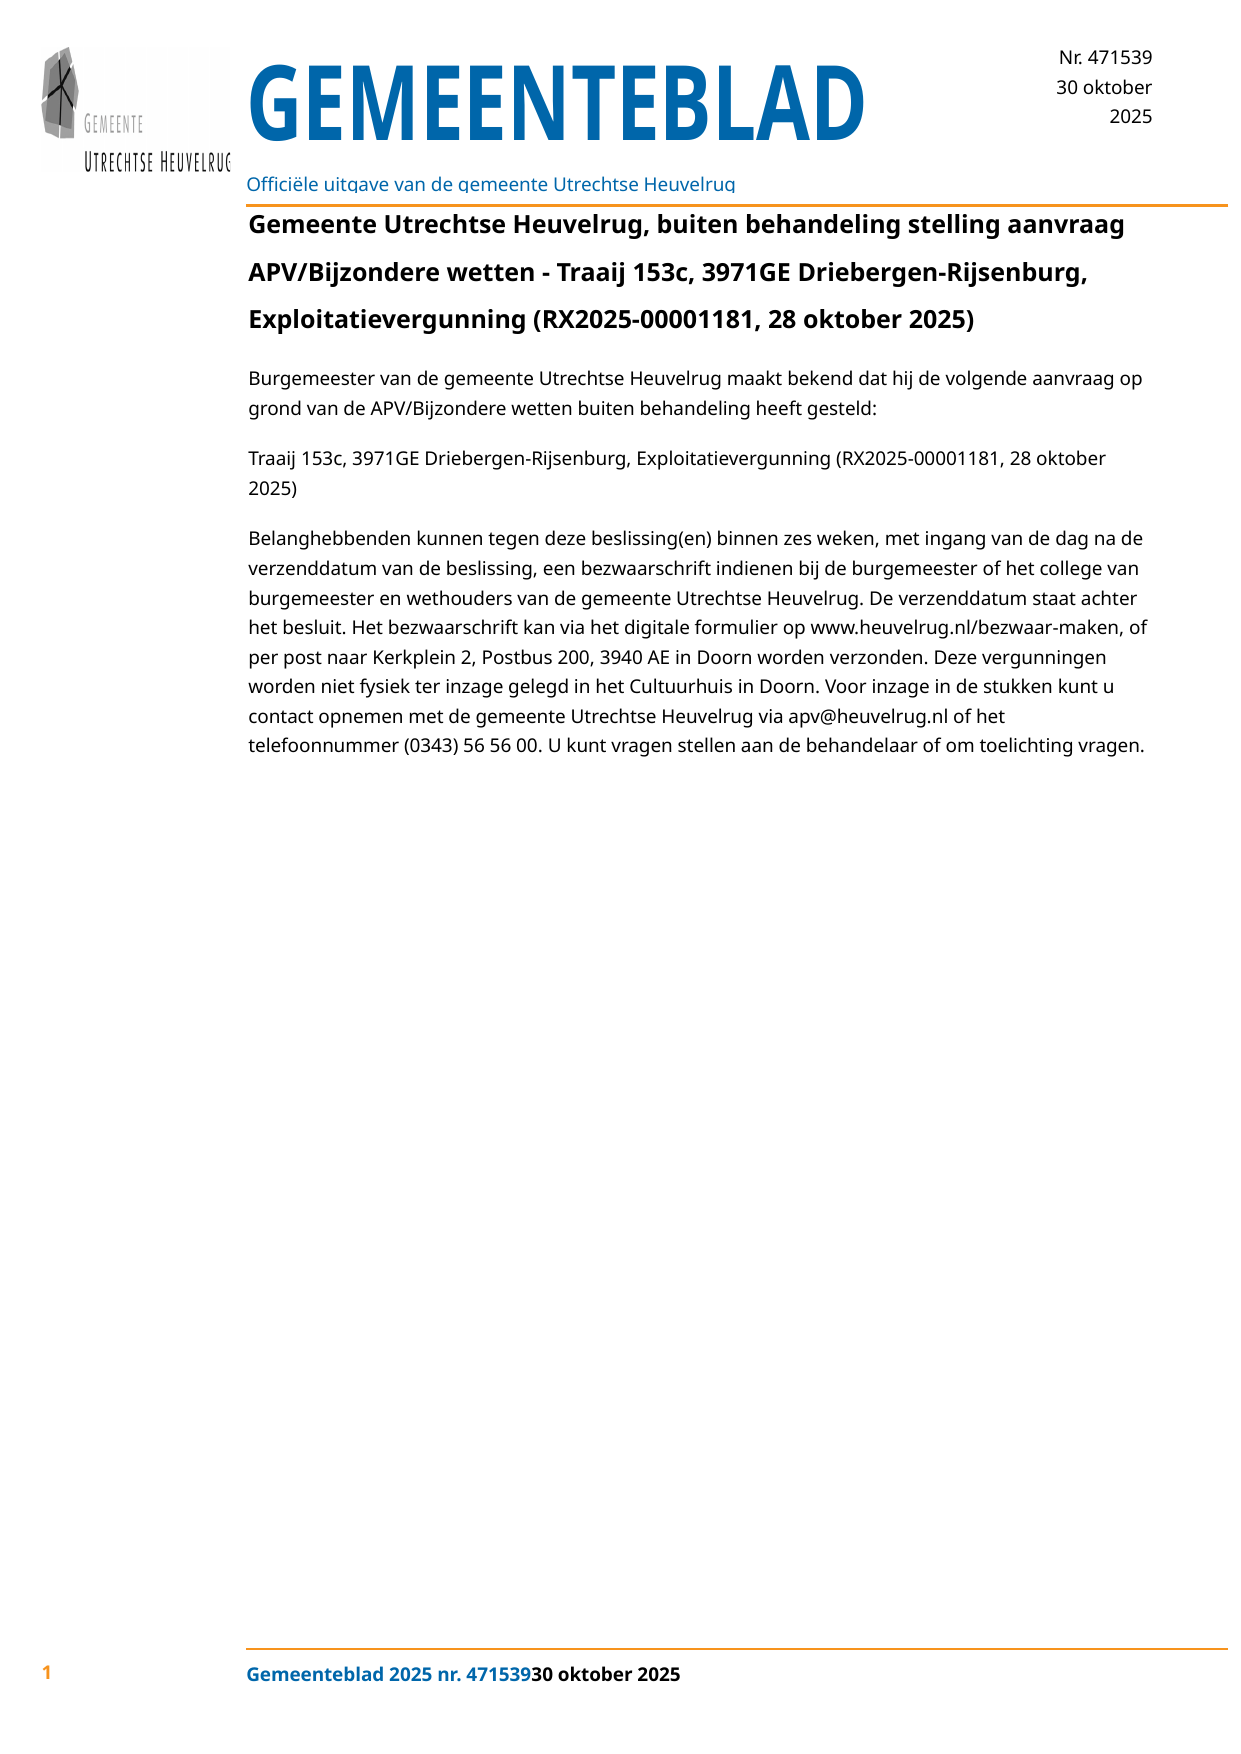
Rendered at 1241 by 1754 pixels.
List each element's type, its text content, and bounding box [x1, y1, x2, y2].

text Traaij 153c, 3971GE Driebergen-Rijsenburg, Exploitatievergunning (RX2025-00001181, 28 oktober 2025) [248, 446, 1152, 501]
text Belanghebbenden kunnen tegen deze beslissing(en) binnen zes weken, met ingang van de dag na de verzenddatum van de beslissing, een bezwaarschrift indienen bij de burgemeester of het college van burgemeester en wethouders van de gemeente Utrechtse Heuvelrug. De verzenddatum staat achter het besluit. Het bezwaarschrift kan via het digitale formulier op www.heuvelrug.nl/bezwaar-maken, of per post naar Kerkplein 2, Postbus 200, 3940 AE in Doorn worden verzonden. Deze vergunningen worden niet fysiek ter inzage gelegd in het Cultuurhuis in Doorn. Voor inzage in de stukken kunt u contact opnemen met de gemeente Utrechtse Heuvelrug via apv@heuvelrug.nl of het telefoonnummer (0343) 56 56 00. U kunt vragen stellen aan de behandelaar of om toelichting vragen. [248, 526, 1152, 758]
picture [41, 47, 231, 172]
text Gemeente Utrechtse Heuvelrug, buiten behandeling stelling aanvraag APV/Bijzondere wetten - Traaij 153c, 3971GE Driebergen-Rijsenburg, Exploitatievergunning (RX2025-00001181, 28 oktober 2025) [248, 207, 1152, 336]
text Burgemeester van de gemeente Utrechtse Heuvelrug maakt bekend dat hij de volgende aanvraag op grond van de APV/Bijzondere wetten buiten behandeling heeft gesteld: [248, 366, 1152, 421]
